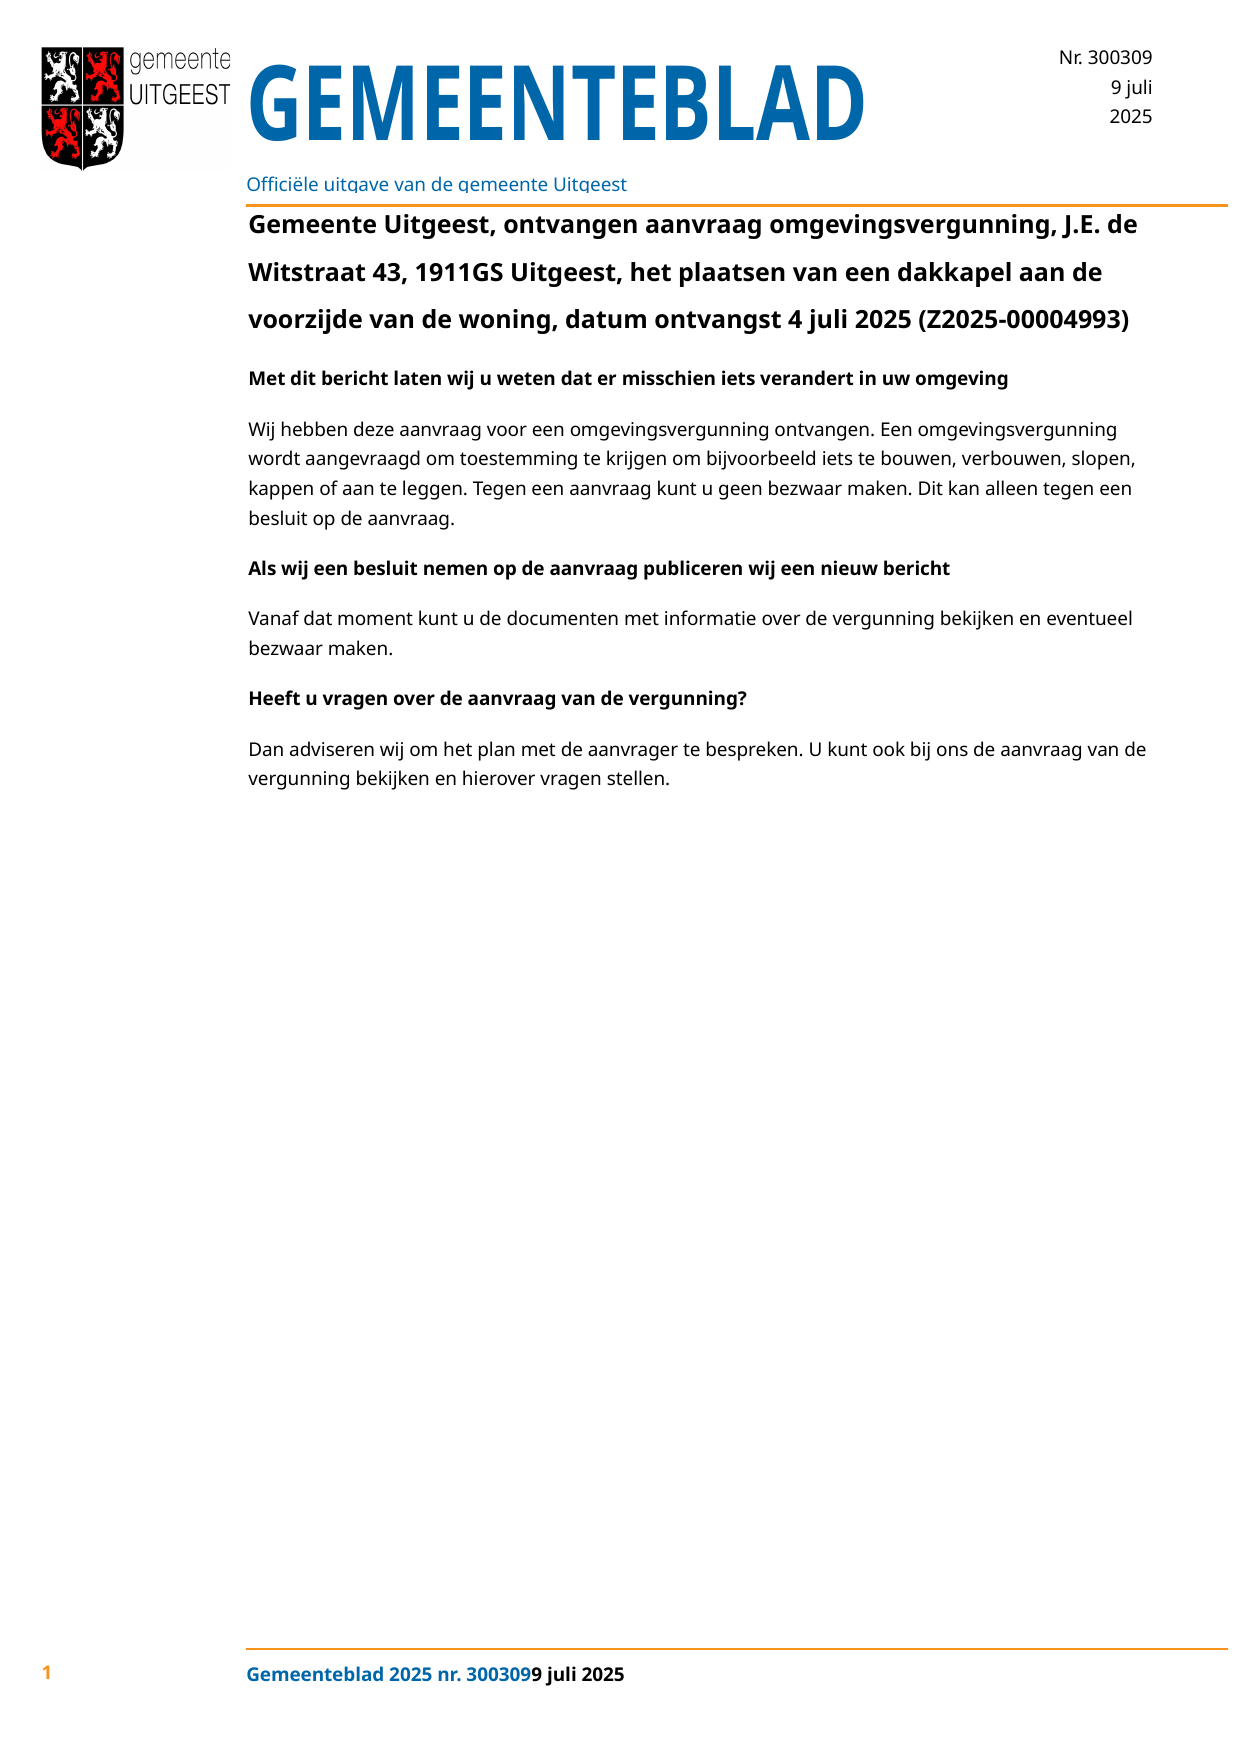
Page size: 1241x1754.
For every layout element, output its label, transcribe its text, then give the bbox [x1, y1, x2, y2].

text Met dit bericht laten wij u weten dat er misschien iets verandert in uw omgeving [248, 366, 1152, 391]
picture [41, 47, 231, 172]
text Als wij een besluit nemen op de aanvraag publiceren wij een nieuw bericht [248, 555, 1152, 581]
text Wij hebben deze aanvraag voor een omgevingsvergunning ontvangen. Een omgevingsvergunning wordt aangevraagd om toestemming te krijgen om bijvoorbeeld iets te bouwen, verbouwen, slopen, kappen of aan te leggen. Tegen een aanvraag kunt u geen bezwaar maken. Dit kan alleen tegen een besluit op de aanvraag. [248, 416, 1152, 530]
text Heeft u vragen over de aanvraag van de vergunning? [248, 686, 1152, 711]
text Dan adviseren wij om het plan met de aanvrager te bespreken. U kunt ook bij ons de aanvraag van de vergunning bekijken en hierover vragen stellen. [248, 736, 1152, 791]
text Vanaf dat moment kunt u de documenten met informatie over de vergunning bekijken en eventueel bezwaar maken. [248, 606, 1152, 661]
text Gemeente Uitgeest, ontvangen aanvraag omgevingsvergunning, J.E. de Witstraat 43, 1911GS Uitgeest, het plaatsen van een dakkapel aan de voorzijde van de woning, datum ontvangst 4 juli 2025 (Z2025-00004993) [248, 207, 1152, 336]
